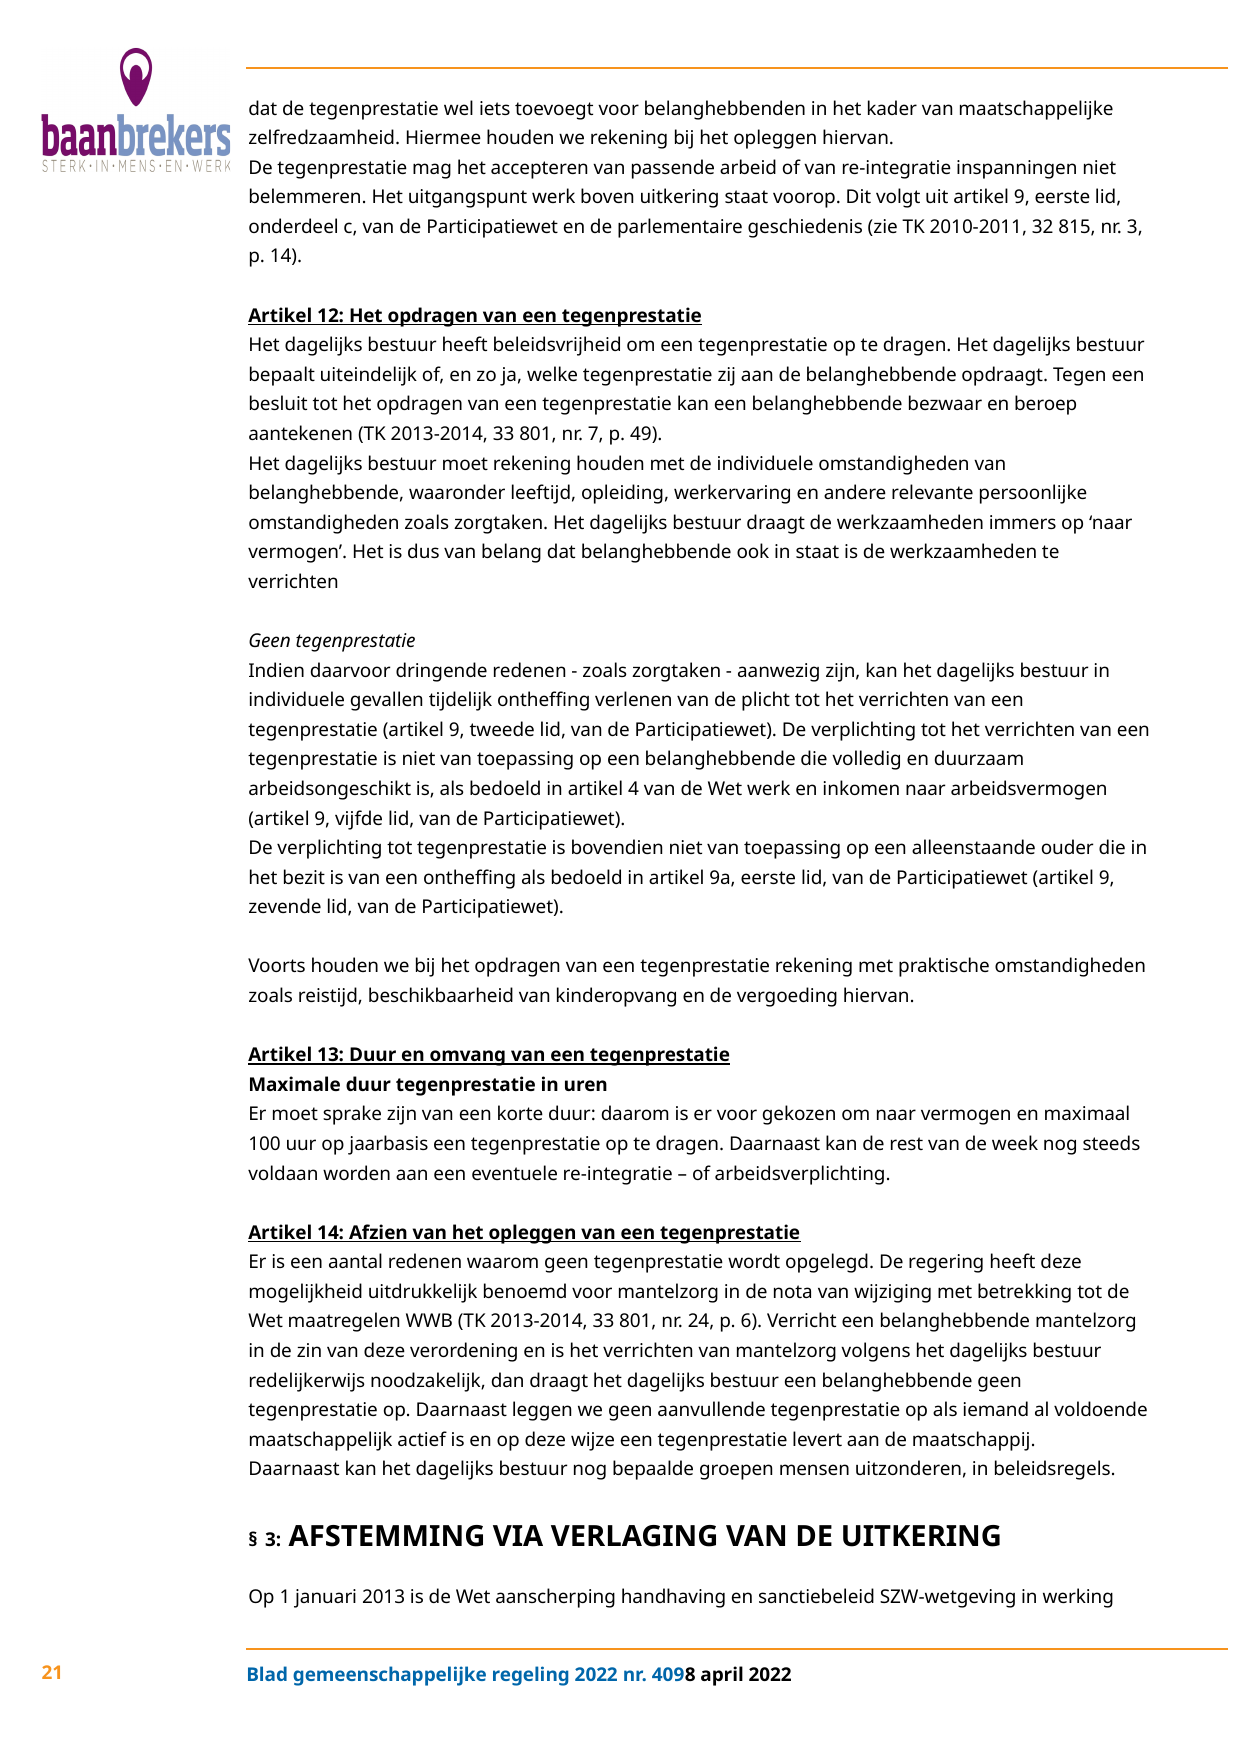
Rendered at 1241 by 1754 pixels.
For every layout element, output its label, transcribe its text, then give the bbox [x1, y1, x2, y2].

text Voorts houden we bij het opdragen van een tegenprestatie rekening met praktische omstandigheden zoals reistijd, beschikbaarheid van kinderopvang en de vergoeding hiervan. [248, 953, 1152, 1008]
text Artikel 13: Duur en omvang van een tegenprestatie [248, 1041, 1152, 1067]
picture [41, 47, 231, 172]
text De verplichting tot tegenprestatie is bovendien niet van toepassing op een alleenstaande ouder die in het bezit is van een ontheffing als bedoeld in artikel 9a, eerste lid, van de Participatiewet (artikel 9, zevende lid, van de Participatiewet). [248, 834, 1152, 919]
text Op 1 januari 2013 is de Wet aanscherping handhaving en sanctiebeleid SZW-wetgeving in werking [248, 1584, 1152, 1609]
text Artikel 12: Het opdragen van een tegenprestatie [248, 302, 1152, 328]
text Het dagelijks bestuur heeft beleidsvrijheid om een tegenprestatie op te dragen. Het dagelijks bestuur bepaalt uiteindelijk of, en zo ja, welke tegenprestatie zij aan de belanghebbende opdraagt. Tegen een besluit tot het opdragen van een tegenprestatie kan een belanghebbende bezwaar en beroep aantekenen (TK 2013-2014, 33 801, nr. 7, p. 49). [248, 331, 1152, 446]
text Daarnaast kan het dagelijks bestuur nog bepaalde groepen mensen uitzonderen, in beleidsregels. [248, 1456, 1152, 1481]
text Er moet sprake zijn van een korte duur: daarom is er voor gekozen om naar vermogen en maximaal 100 uur op jaarbasis een tegenprestatie op te dragen. Daarnaast kan de rest van de week nog steeds voldaan worden aan een eventuele re-integratie – of arbeidsverplichting. [248, 1101, 1152, 1186]
text Geen tegenprestatie [248, 627, 1152, 653]
text dat de tegenprestatie wel iets toevoegt voor belanghebbenden in het kader van maatschappelijke zelfredzaamheid. Hiermee houden we rekening bij het opleggen hiervan. [248, 95, 1152, 150]
text Het dagelijks bestuur moet rekening houden met de individuele omstandigheden van belanghebbende, waaronder leeftijd, opleiding, werkervaring en andere relevante persoonlijke omstandigheden zoals zorgtaken. Het dagelijks bestuur draagt de werkzaamheden immers op ‘naar vermogen’. Het is dus van belang dat belanghebbende ook in staat is de werkzaamheden te verrichten [248, 450, 1152, 594]
text De tegenprestatie mag het accepteren van passende arbeid of van re-integratie inspanningen niet belemmeren. Het uitgangspunt werk boven uitkering staat voorop. Dit volgt uit artikel 9, eerste lid, onderdeel c, van de Participatiewet en de parlementaire geschiedenis (zie TK 2010-2011, 32 815, nr. 3, p. 14). [248, 154, 1152, 268]
text Maximale duur tegenprestatie in uren [248, 1071, 1152, 1097]
text Er is een aantal redenen waarom geen tegenprestatie wordt opgelegd. De regering heeft deze mogelijkheid uitdrukkelijk benoemd voor mantelzorg in de nota van wijziging met betrekking tot de Wet maatregelen WWB (TK 2013-2014, 33 801, nr. 24, p. 6). Verricht een belanghebbende mantelzorg in de zin van deze verordening en is het verrichten van mantelzorg volgens het dagelijks bestuur redelijkerwijs noodzakelijk, dan draagt het dagelijks bestuur een belanghebbende geen tegenprestatie op. Daarnaast leggen we geen aanvullende tegenprestatie op als iemand al voldoende maatschappelijk actief is en op deze wijze een tegenprestatie levert aan de maatschappij. [248, 1248, 1152, 1452]
text Indien daarvoor dringende redenen - zoals zorgtaken - aanwezig zijn, kan het dagelijks bestuur in individuele gevallen tijdelijk ontheffing verlenen van de plicht tot het verrichten van een tegenprestatie (artikel 9, tweede lid, van de Participatiewet). De verplichting tot het verrichten van een tegenprestatie is niet van toepassing op een belanghebbende die volledig en duurzaam arbeidsongeschikt is, als bedoeld in artikel 4 van de Wet werk en inkomen naar arbeidsvermogen (artikel 9, vijfde lid, van de Participatiewet). [248, 657, 1152, 831]
text Artikel 14: Afzien van het opleggen van een tegenprestatie [248, 1219, 1152, 1245]
text § 3: AFSTEMMING VIA VERLAGING VAN DE UITKERING [248, 1515, 1152, 1554]
